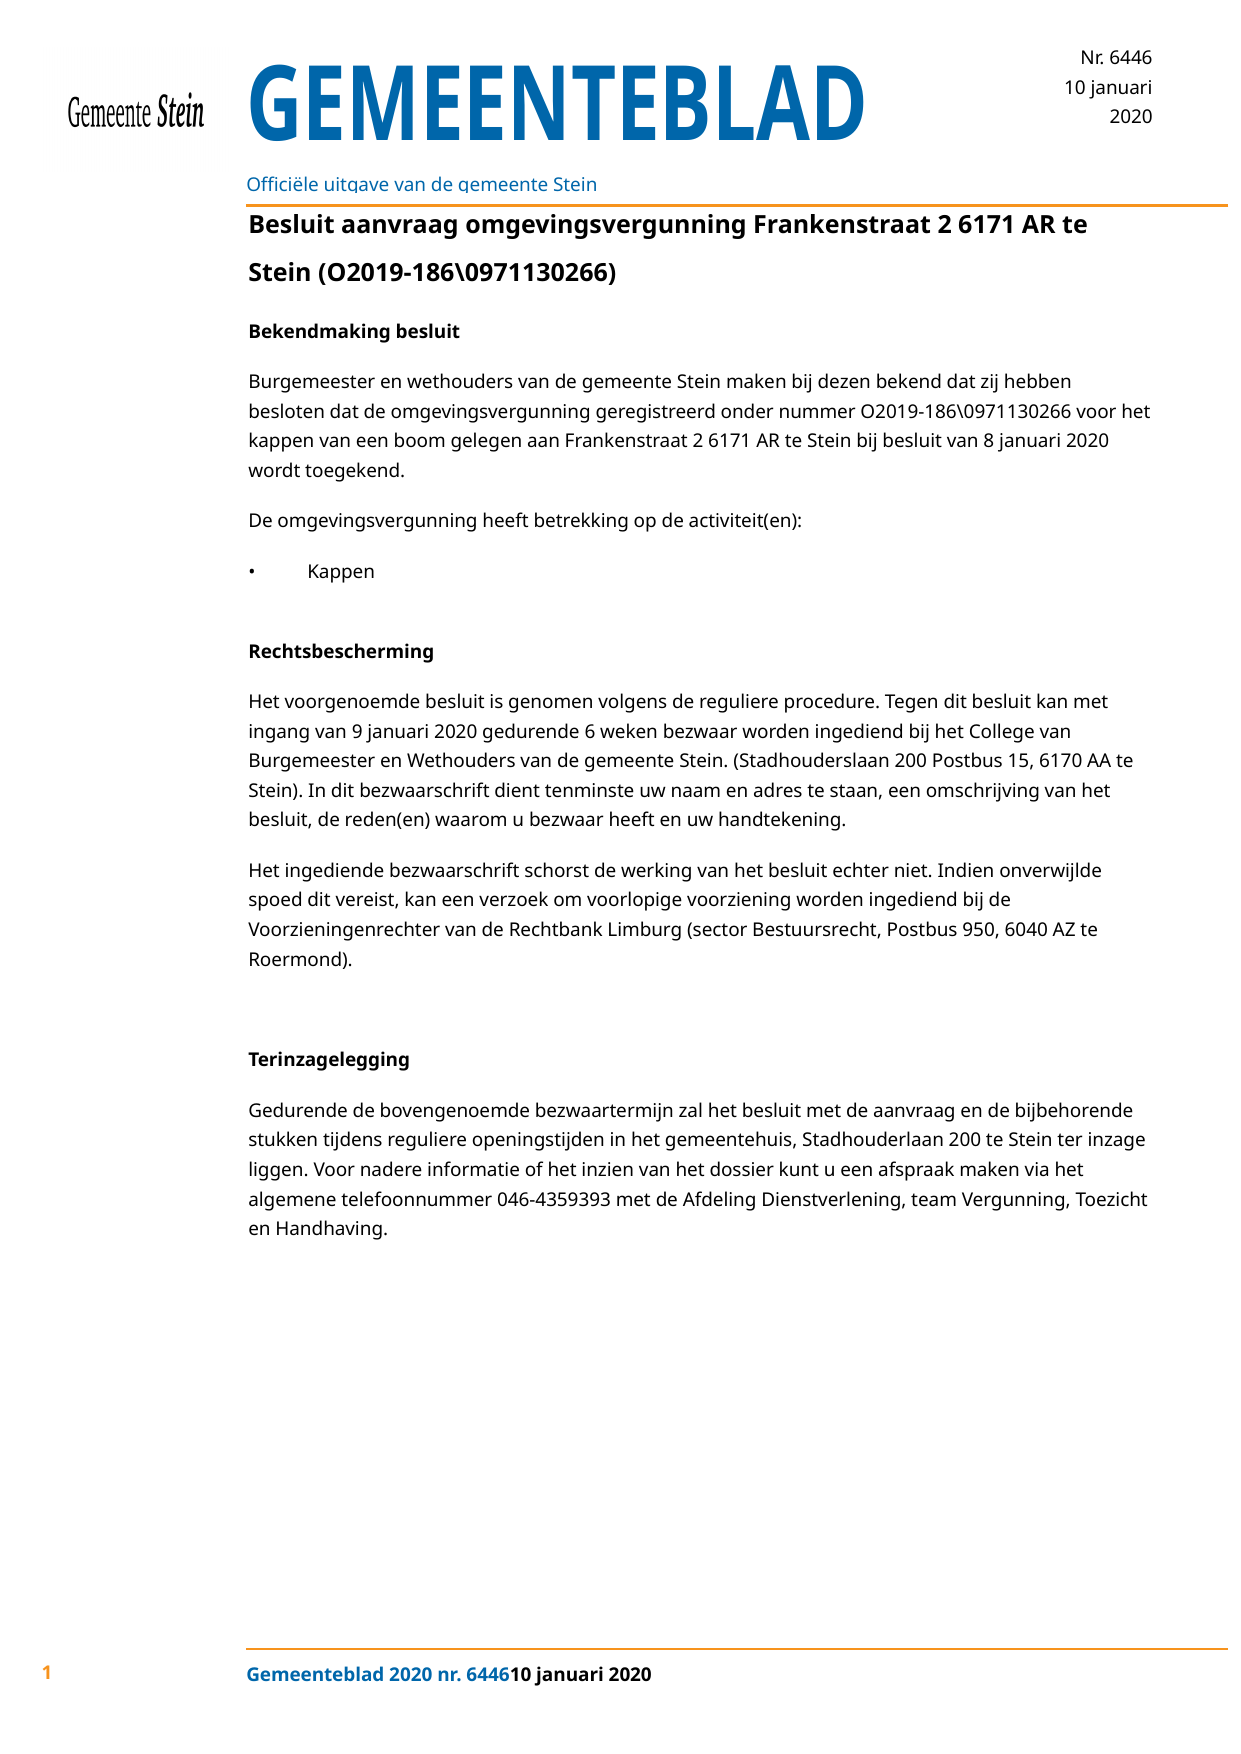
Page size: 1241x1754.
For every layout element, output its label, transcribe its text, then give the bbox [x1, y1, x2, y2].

text Burgemeester en wethouders van de gemeente Stein maken bij dezen bekend dat zij hebben besloten dat de omgevingsvergunning geregistreerd onder nummer O2019-186\0971130266 voor het kappen van een boom gelegen aan Frankenstraat 2 6171 AR te Stein bij besluit van 8 januari 2020 wordt toegekend. [248, 368, 1152, 483]
text Bekendmaking besluit [248, 318, 1152, 344]
text Terinzagelegging [248, 1047, 1152, 1072]
text Rechtsbescherming [248, 638, 1152, 664]
text Besluit aanvraag omgevingsvergunning Frankenstraat 2 6171 AR te Stein (O2019-186\0971130266) [248, 207, 1152, 288]
picture [41, 47, 231, 172]
text De omgevingsvergunning heeft betrekking op de activiteit(en): [248, 507, 1152, 533]
list Kappen [248, 558, 1152, 584]
text Het ingediende bezwaarschrift schorst de werking van het besluit echter niet. Indien onverwijlde spoed dit vereist, kan een verzoek om voorlopige voorziening worden ingediend bij de Voorzieningenrechter van de Rechtbank Limburg (sector Bestuursrecht, Postbus 950, 6040 AZ te Roermond). [248, 857, 1152, 972]
text Gedurende de bovengenoemde bezwaartermijn zal het besluit met de aanvraag en de bijbehorende stukken tijdens reguliere openingstijden in het gemeentehuis, Stadhouderlaan 200 te Stein ter inzage liggen. Voor nadere informatie of het inzien van het dossier kunt u een afspraak maken via het algemene telefoonnummer 046-4359393 met de Afdeling Dienstverlening, team Vergunning, Toezicht en Handhaving. [248, 1097, 1152, 1241]
text Het voorgenoemde besluit is genomen volgens de reguliere procedure. Tegen dit besluit kan met ingang van 9 januari 2020 gedurende 6 weken bezwaar worden ingediend bij het College van Burgemeester en Wethouders van de gemeente Stein. (Stadhouderslaan 200 Postbus 15, 6170 AA te Stein). In dit bezwaarschrift dient tenminste uw naam en adres te staan, een omschrijving van het besluit, de reden(en) waarom u bezwaar heeft en uw handtekening. [248, 688, 1152, 832]
